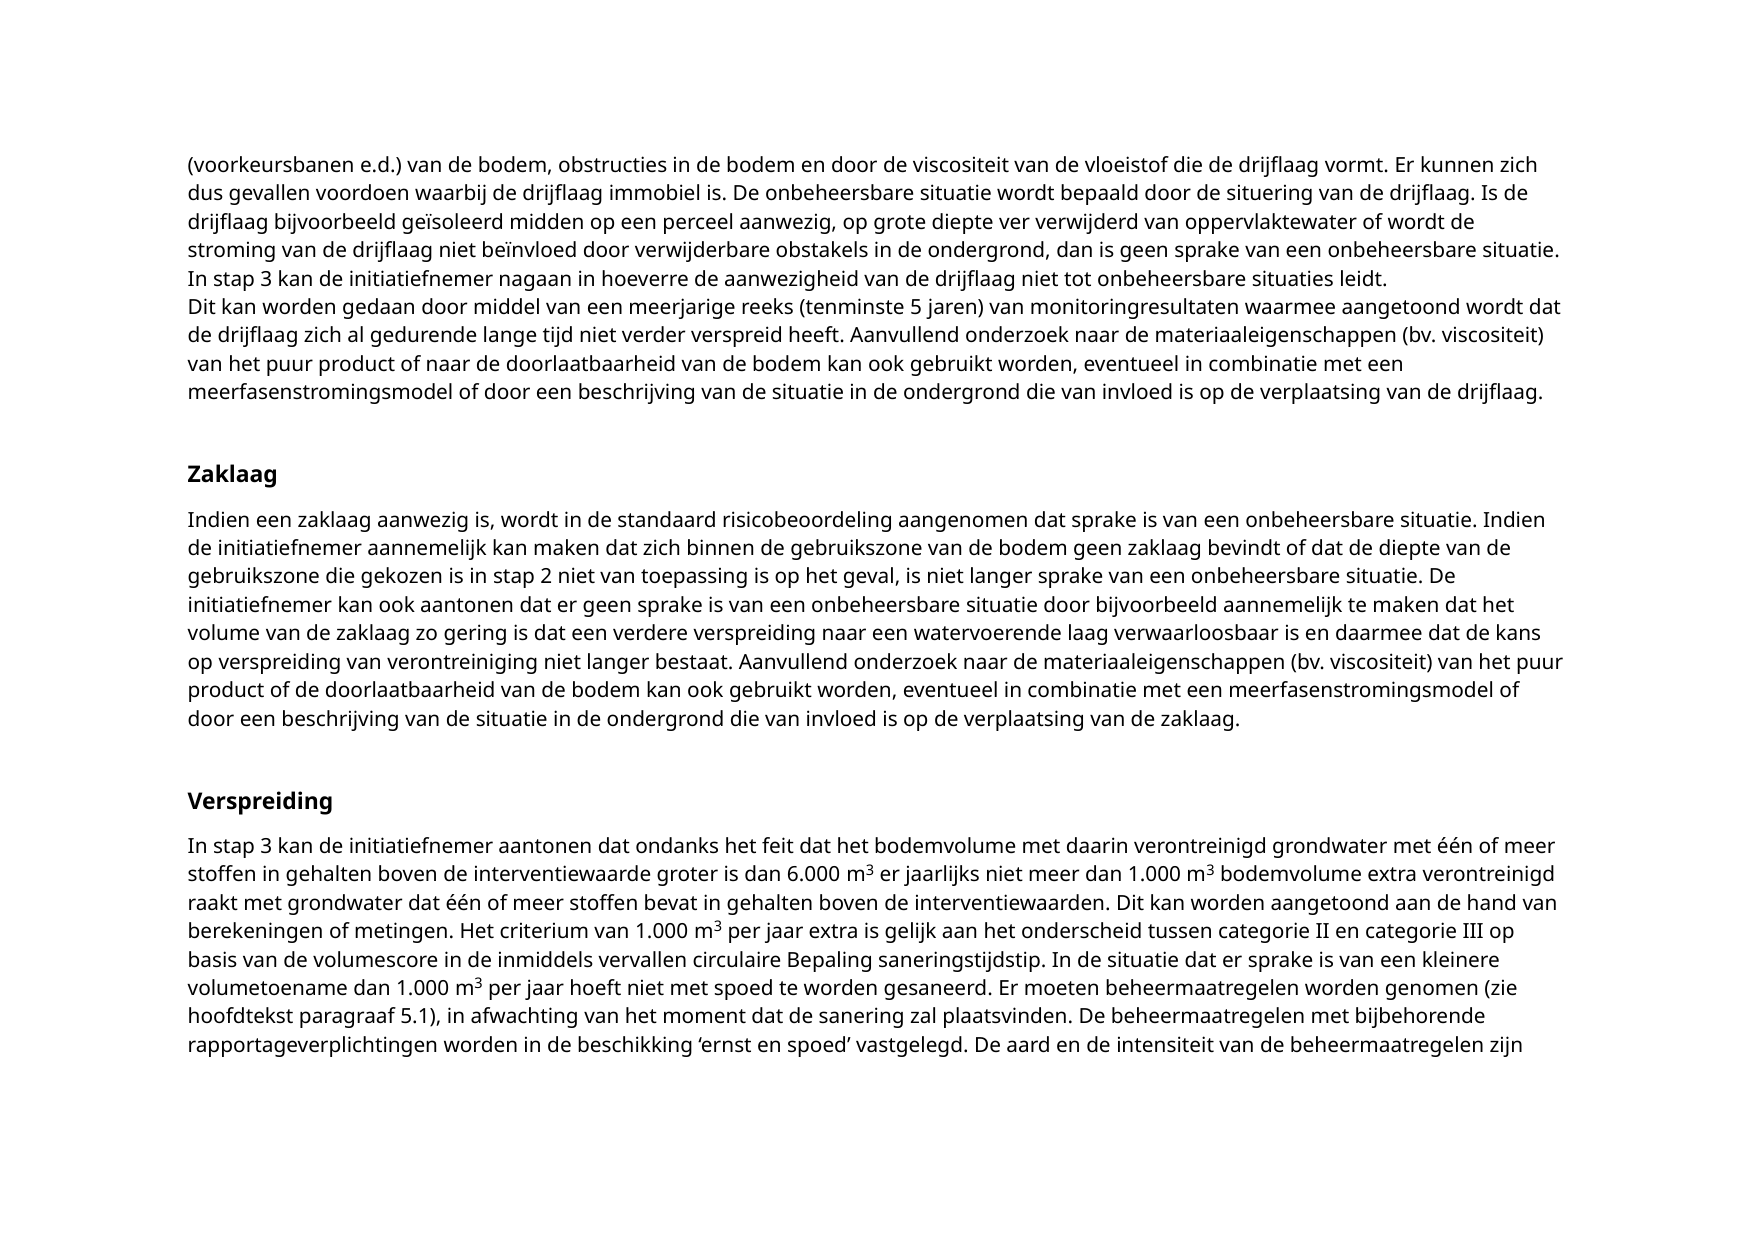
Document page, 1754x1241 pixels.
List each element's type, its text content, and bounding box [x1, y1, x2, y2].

text In stap 3 kan de initiatiefnemer aantonen dat ondanks het feit dat het bodemvolume met daarin verontreinigd grondwater met één of meer stoffen in gehalten boven de interventiewaarde groter is dan 6.000 m3 er jaarlijks niet meer dan 1.000 m3 bodemvolume extra verontreinigd raakt met grondwater dat één of meer stoffen bevat in gehalten boven de interventiewaarden. Dit kan worden aangetoond aan de hand van berekeningen of metingen. Het criterium van 1.000 m3 per jaar extra is gelijk aan het onderscheid tussen categorie II en categorie III op basis van de volumescore in de inmiddels vervallen circulaire Bepaling saneringstijdstip. In de situatie dat er sprake is van een kleinere volumetoename dan 1.000 m3 per jaar hoeft niet met spoed te worden gesaneerd. Er moeten beheermaatregelen worden genomen (zie hoofdtekst paragraaf 5.1), in afwachting van het moment dat de sanering zal plaatsvinden. De beheermaatregelen met bijbehorende rapportageverplichtingen worden in de beschikking ‘ernst en spoed’ vastgelegd. De aard en de intensiteit van de beheermaatregelen zijn [187, 831, 1566, 1058]
text Dit kan worden gedaan door middel van een meerjarige reeks (tenminste 5 jaren) van monitoringresultaten waarmee aangetoond wordt dat de drijflaag zich al gedurende lange tijd niet verder verspreid heeft. Aanvullend onderzoek naar de materiaaleigenschappen (bv. viscositeit) van het puur product of naar de doorlaatbaarheid van de bodem kan ook gebruikt worden, eventueel in combinatie met een meerfasenstromingsmodel of door een beschrijving van de situatie in de ondergrond die van invloed is op de verplaatsing van de drijflaag. [187, 292, 1566, 406]
subtitle Verspreiding [187, 785, 1566, 816]
text Indien een zaklaag aanwezig is, wordt in de standaard risicobeoordeling aangenomen dat sprake is van een onbeheersbare situatie. Indien de initiatiefnemer aannemelijk kan maken dat zich binnen de gebruikszone van de bodem geen zaklaag bevindt of dat de diepte van de gebruikszone die gekozen is in stap 2 niet van toepassing is op het geval, is niet langer sprake van een onbeheersbare situatie. De initiatiefnemer kan ook aantonen dat er geen sprake is van een onbeheersbare situatie door bijvoorbeeld aannemelijk te maken dat het volume van de zaklaag zo gering is dat een verdere verspreiding naar een watervoerende laag verwaarloosbaar is en daarmee dat de kans op verspreiding van verontreiniging niet langer bestaat. Aanvullend onderzoek naar de materiaaleigenschappen (bv. viscositeit) van het puur product of de doorlaatbaarheid van de bodem kan ook gebruikt worden, eventueel in combinatie met een meerfasenstromingsmodel of door een beschrijving van de situatie in de ondergrond die van invloed is op de verplaatsing van de zaklaag. [187, 505, 1566, 732]
subtitle Zaklaag [187, 458, 1566, 490]
text (voorkeursbanen e.d.) van de bodem, obstructies in de bodem en door de viscositeit van de vloeistof die de drijflaag vormt. Er kunnen zich dus gevallen voordoen waarbij de drijflaag immobiel is. De onbeheersbare situatie wordt bepaald door de situering van de drijflaag. Is de drijflaag bijvoorbeeld geïsoleerd midden op een perceel aanwezig, op grote diepte ver verwijderd van oppervlaktewater of wordt de stroming van de drijflaag niet beïnvloed door verwijderbare obstakels in de ondergrond, dan is geen sprake van een onbeheersbare situatie. In stap 3 kan de initiatiefnemer nagaan in hoeverre de aanwezigheid van de drijflaag niet tot onbeheersbare situaties leidt. [187, 150, 1566, 292]
